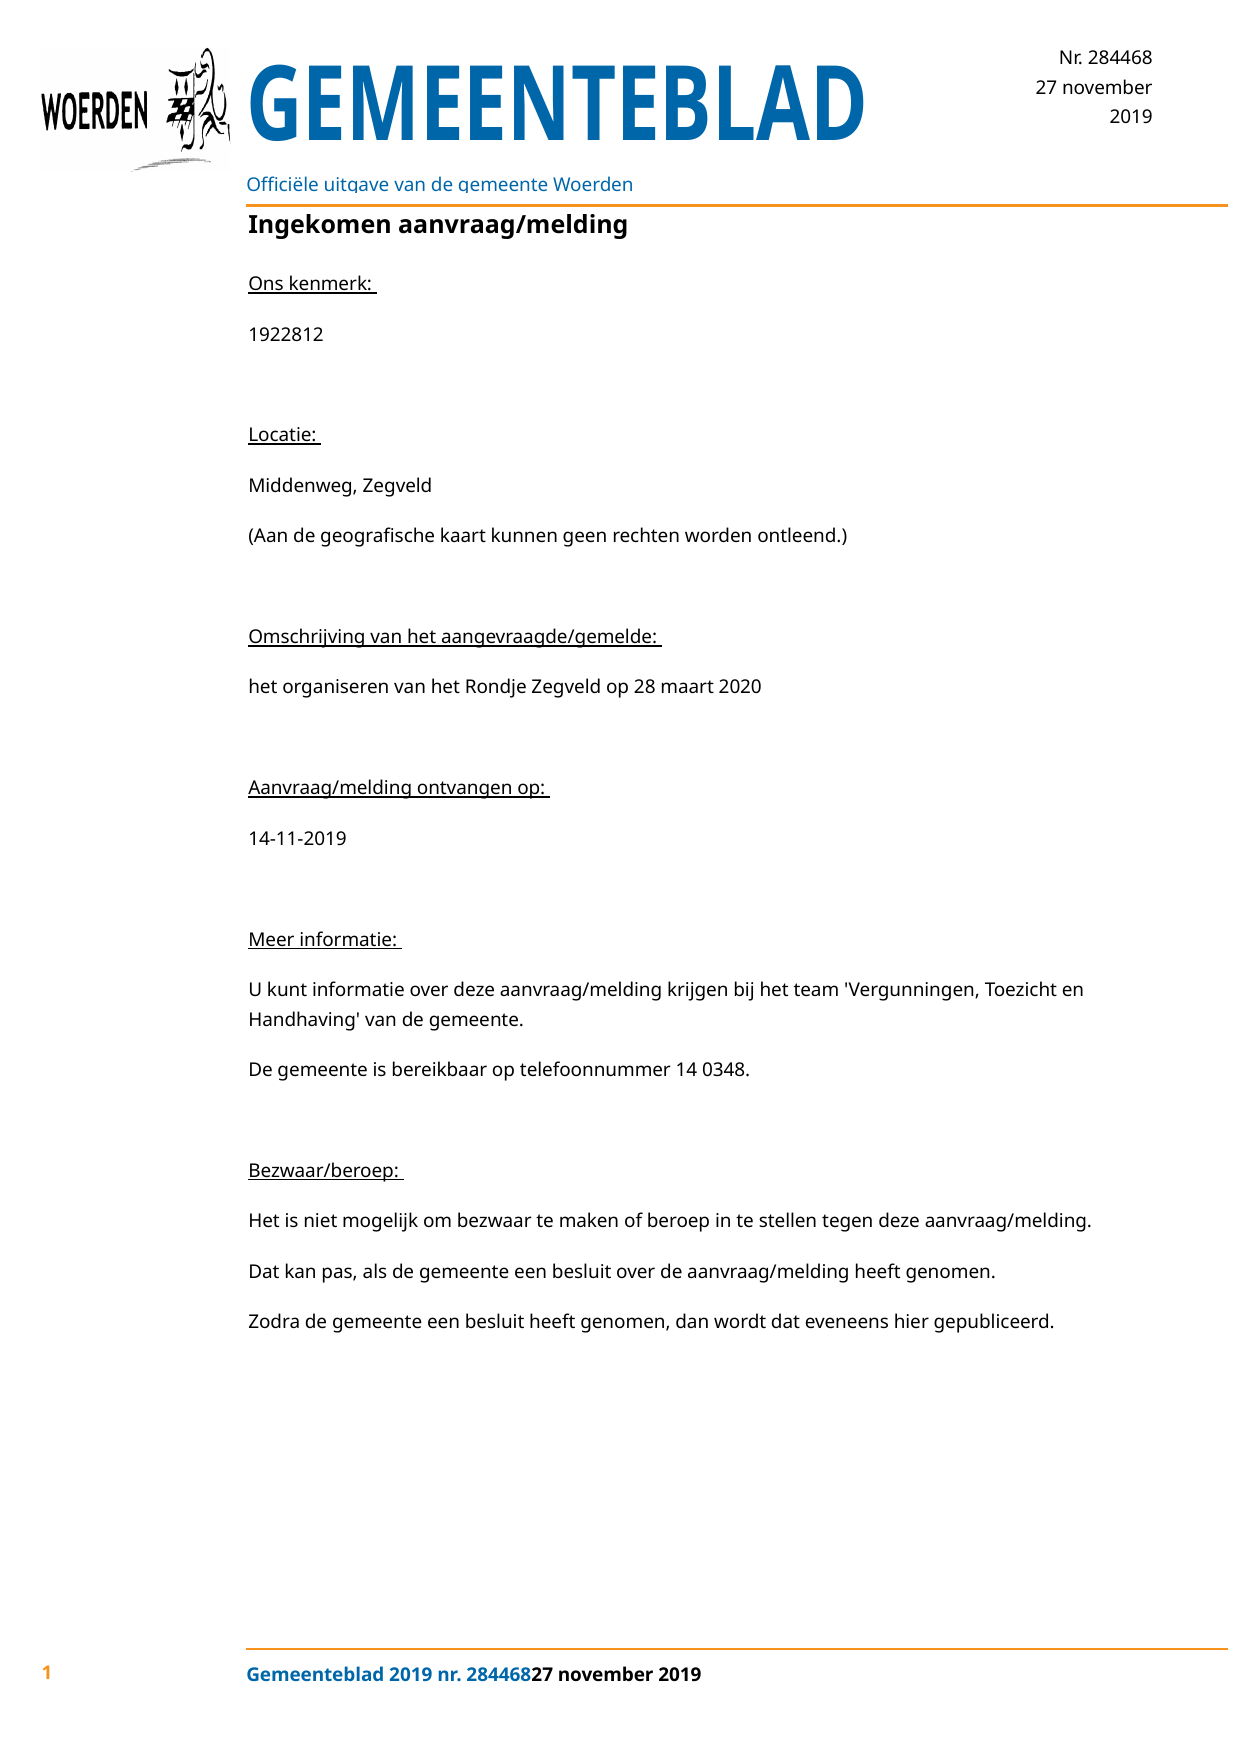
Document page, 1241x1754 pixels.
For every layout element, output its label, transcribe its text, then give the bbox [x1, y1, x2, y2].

text Omschrijving van het aangevraagde/gemelde: [248, 623, 1152, 649]
text Zodra de gemeente een besluit heeft genomen, dan wordt dat eveneens hier gepubliceerd. [248, 1308, 1152, 1334]
text Bezwaar/beroep: [248, 1157, 1152, 1183]
text 14-11-2019 [248, 825, 1152, 851]
text het organiseren van het Rondje Zegveld op 28 maart 2020 [248, 674, 1152, 699]
text U kunt informatie over deze aanvraag/melding krijgen bij het team 'Vergunningen, Toezicht en Handhaving' van de gemeente. [248, 976, 1152, 1031]
text Ons kenmerk: [248, 270, 1152, 296]
text (Aan de geografische kaart kunnen geen rechten worden ontleend.) [248, 522, 1152, 548]
text Aanvraag/melding ontvangen op: [248, 774, 1152, 800]
text 1922812 [248, 321, 1152, 346]
picture [41, 47, 231, 172]
text Het is niet mogelijk om bezwaar te maken of beroep in te stellen tegen deze aanvraag/melding. [248, 1207, 1152, 1233]
text Ingekomen aanvraag/melding [248, 207, 1152, 241]
text Dat kan pas, als de gemeente een besluit over de aanvraag/melding heeft genomen. [248, 1258, 1152, 1283]
text Middenweg, Zegveld [248, 472, 1152, 498]
text De gemeente is bereikbaar op telefoonnummer 14 0348. [248, 1056, 1152, 1082]
text Meer informatie: [248, 926, 1152, 951]
text Locatie: [248, 422, 1152, 447]
